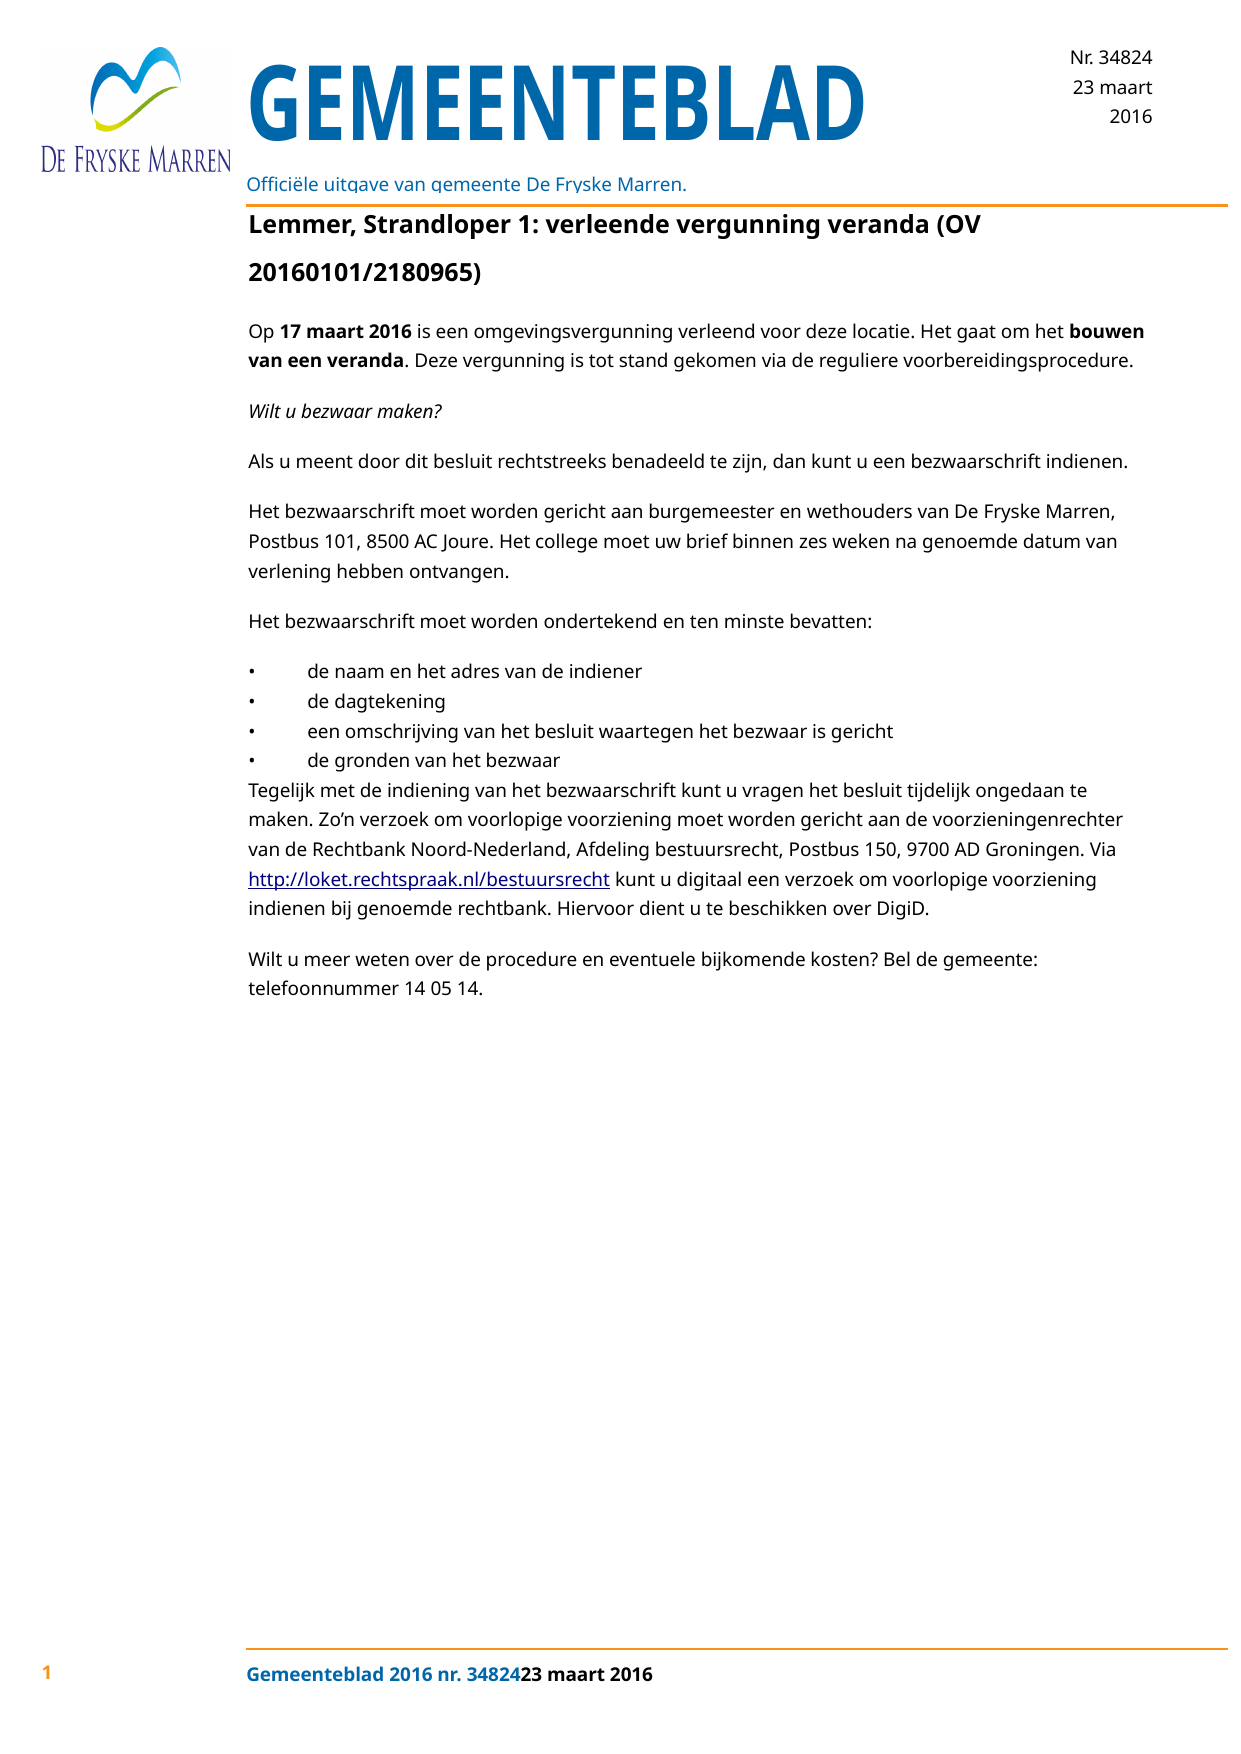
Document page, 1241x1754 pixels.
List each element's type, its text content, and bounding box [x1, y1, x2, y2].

list de naam en het adres van de indiener [248, 659, 1152, 684]
text Het bezwaarschrift moet worden ondertekend en ten minste bevatten: [248, 608, 1152, 634]
list de gronden van het bezwaar [248, 747, 1152, 773]
text Wilt u bezwaar maken? [248, 398, 1152, 424]
list de dagtekening [248, 688, 1152, 714]
text Lemmer, Strandloper 1: verleende vergunning veranda (OV 20160101/2180965) [248, 207, 1152, 288]
picture [41, 47, 231, 172]
text Wilt u meer weten over de procedure en eventuele bijkomende kosten? Bel de gemeente: telefoonnummer 14 05 14. [248, 946, 1152, 1001]
list een omschrijving van het besluit waartegen het bezwaar is gericht [248, 718, 1152, 744]
text Op 17 maart 2016 is een omgevingsvergunning verleend voor deze locatie. Het gaat om het bouwen van een veranda. Deze vergunning is tot stand gekomen via de reguliere voorbereidingsprocedure. [248, 318, 1152, 373]
text Tegelijk met de indiening van het bezwaarschrift kunt u vragen het besluit tijdelijk ongedaan te maken. Zo’n verzoek om voorlopige voorziening moet worden gericht aan de voorzieningenrechter van de Rechtbank Noord-Nederland, Afdeling bestuursrecht, Postbus 150, 9700 AD Groningen. Via http://loket.rechtspraak.nl/bestuursrecht kunt u digitaal een verzoek om voorlopige voorziening indienen bij genoemde rechtbank. Hiervoor dient u te beschikken over DigiD. [248, 777, 1152, 921]
text Het bezwaarschrift moet worden gericht aan burgemeester en wethouders van De Fryske Marren, Postbus 101, 8500 AC Joure. Het college moet uw brief binnen zes weken na genoemde datum van verlening hebben ontvangen. [248, 499, 1152, 584]
text Als u meent door dit besluit rechtstreeks benadeeld te zijn, dan kunt u een bezwaarschrift indienen. [248, 448, 1152, 474]
